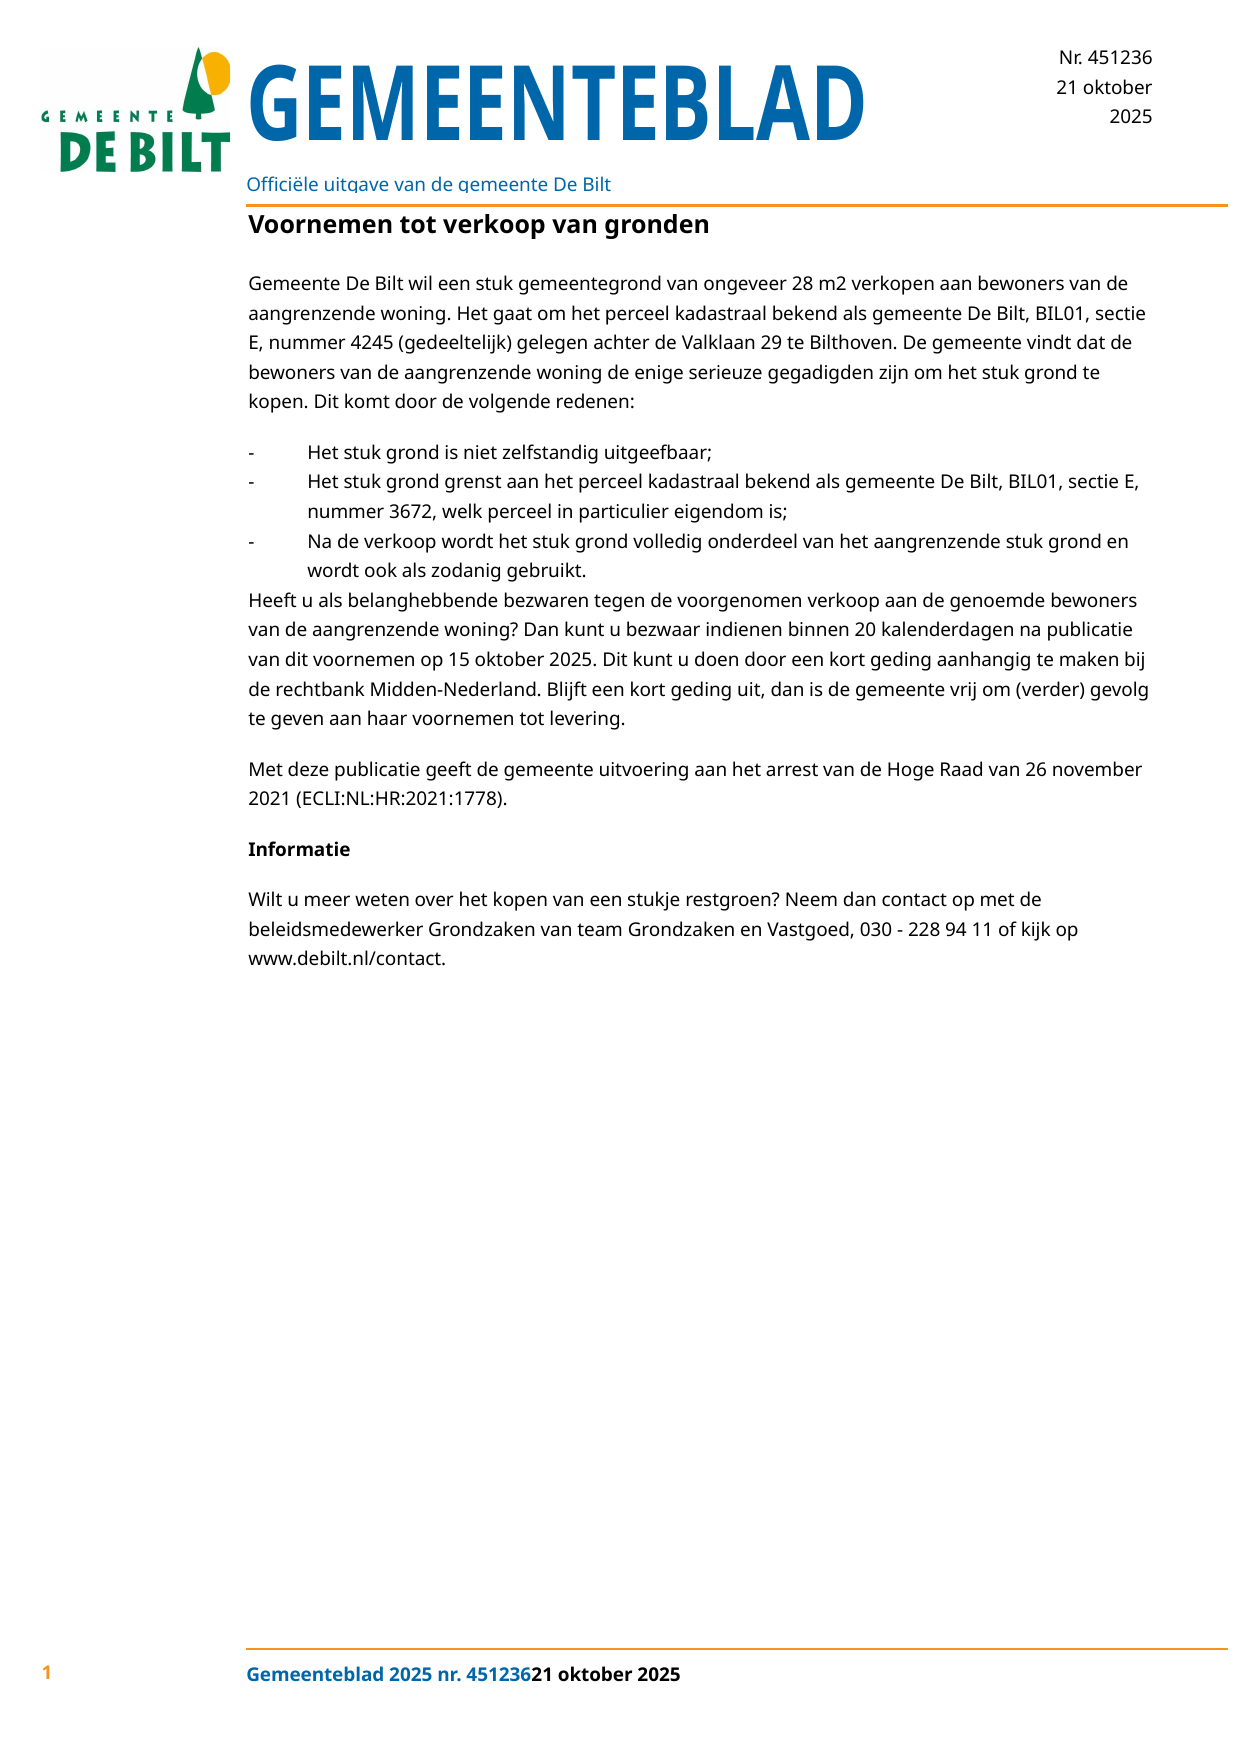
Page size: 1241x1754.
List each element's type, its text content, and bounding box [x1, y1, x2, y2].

list Het stuk grond is niet zelfstandig uitgeefbaar; [248, 439, 1152, 465]
text Heeft u als belanghebbende bezwaren tegen de voorgenomen verkoop aan de genoemde bewoners van de aangrenzende woning? Dan kunt u bezwaar indienen binnen 20 kalenderdagen na publicatie van dit voornemen op 15 oktober 2025. Dit kunt u doen door een kort geding aanhangig te maken bij de rechtbank Midden-Nederland. Blijft een kort geding uit, dan is de gemeente vrij om (verder) gevolg te geven aan haar voornemen tot levering. [248, 587, 1152, 731]
text Wilt u meer weten over het kopen van een stukje restgroen? Neem dan contact op met de beleidsmedewerker Grondzaken van team Grondzaken en Vastgoed, 030 - 228 94 11 of kijk op www.debilt.nl/contact. [248, 886, 1152, 971]
text Informatie [248, 836, 1152, 861]
text Gemeente De Bilt wil een stuk gemeentegrond van ongeveer 28 m2 verkopen aan bewoners van de aangrenzende woning. Het gaat om het perceel kadastraal bekend als gemeente De Bilt, BIL01, sectie E, nummer 4245 (gedeeltelijk) gelegen achter de Valklaan 29 te Bilthoven. De gemeente vindt dat de bewoners van de aangrenzende woning de enige serieuze gegadigden zijn om het stuk grond te kopen. Dit komt door de volgende redenen: [248, 270, 1152, 414]
text Met deze publicatie geeft de gemeente uitvoering aan het arrest van de Hoge Raad van 26 november 2021 (ECLI:NL:HR:2021:1778). [248, 756, 1152, 811]
list Het stuk grond grenst aan het perceel kadastraal bekend als gemeente De Bilt, BIL01, sectie E, nummer 3672, welk perceel in particulier eigendom is; [248, 469, 1152, 524]
list Na de verkoop wordt het stuk grond volledig onderdeel van het aangrenzende stuk grond en wordt ook als zodanig gebruikt. [248, 528, 1152, 583]
picture [41, 47, 231, 172]
text Voornemen tot verkoop van gronden [248, 207, 1152, 241]
